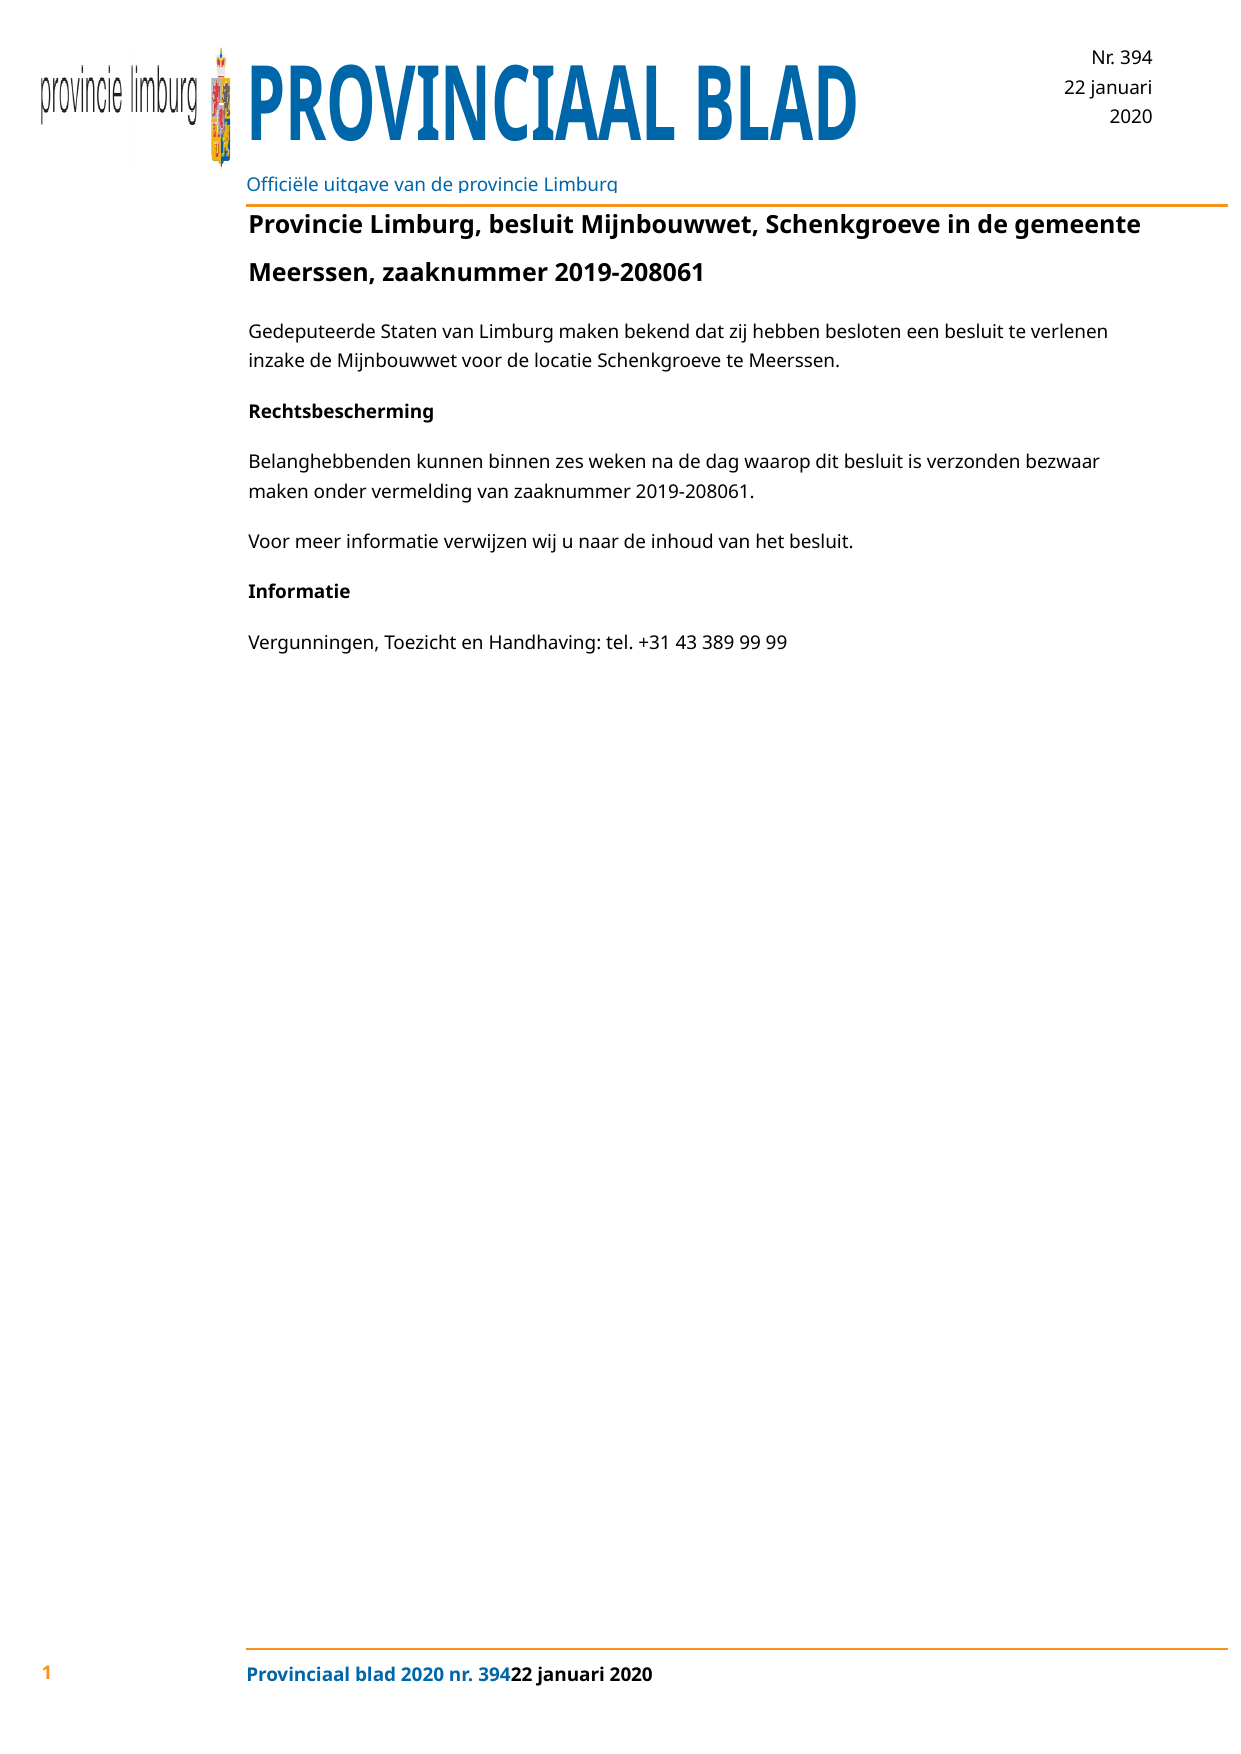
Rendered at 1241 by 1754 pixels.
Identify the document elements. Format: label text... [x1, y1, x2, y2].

text Informatie [248, 579, 1152, 604]
text Gedeputeerde Staten van Limburg maken bekend dat zij hebben besloten een besluit te verlenen inzake de Mijnbouwwet voor de locatie Schenkgroeve te Meerssen. [248, 318, 1152, 373]
text Belanghebbenden kunnen binnen zes weken na de dag waarop dit besluit is verzonden bezwaar maken onder vermelding van zaaknummer 2019-208061. [248, 448, 1152, 504]
text Voor meer informatie verwijzen wij u naar de inhoud van het besluit. [248, 528, 1152, 554]
text Vergunningen, Toezicht en Handhaving: tel. +31 43 389 99 99 [248, 629, 1152, 655]
text Rechtsbescherming [248, 398, 1152, 424]
text Provincie Limburg, besluit Mijnbouwwet, Schenkgroeve in de gemeente Meerssen, zaaknummer 2019-208061 [248, 207, 1152, 288]
picture [41, 47, 231, 172]
